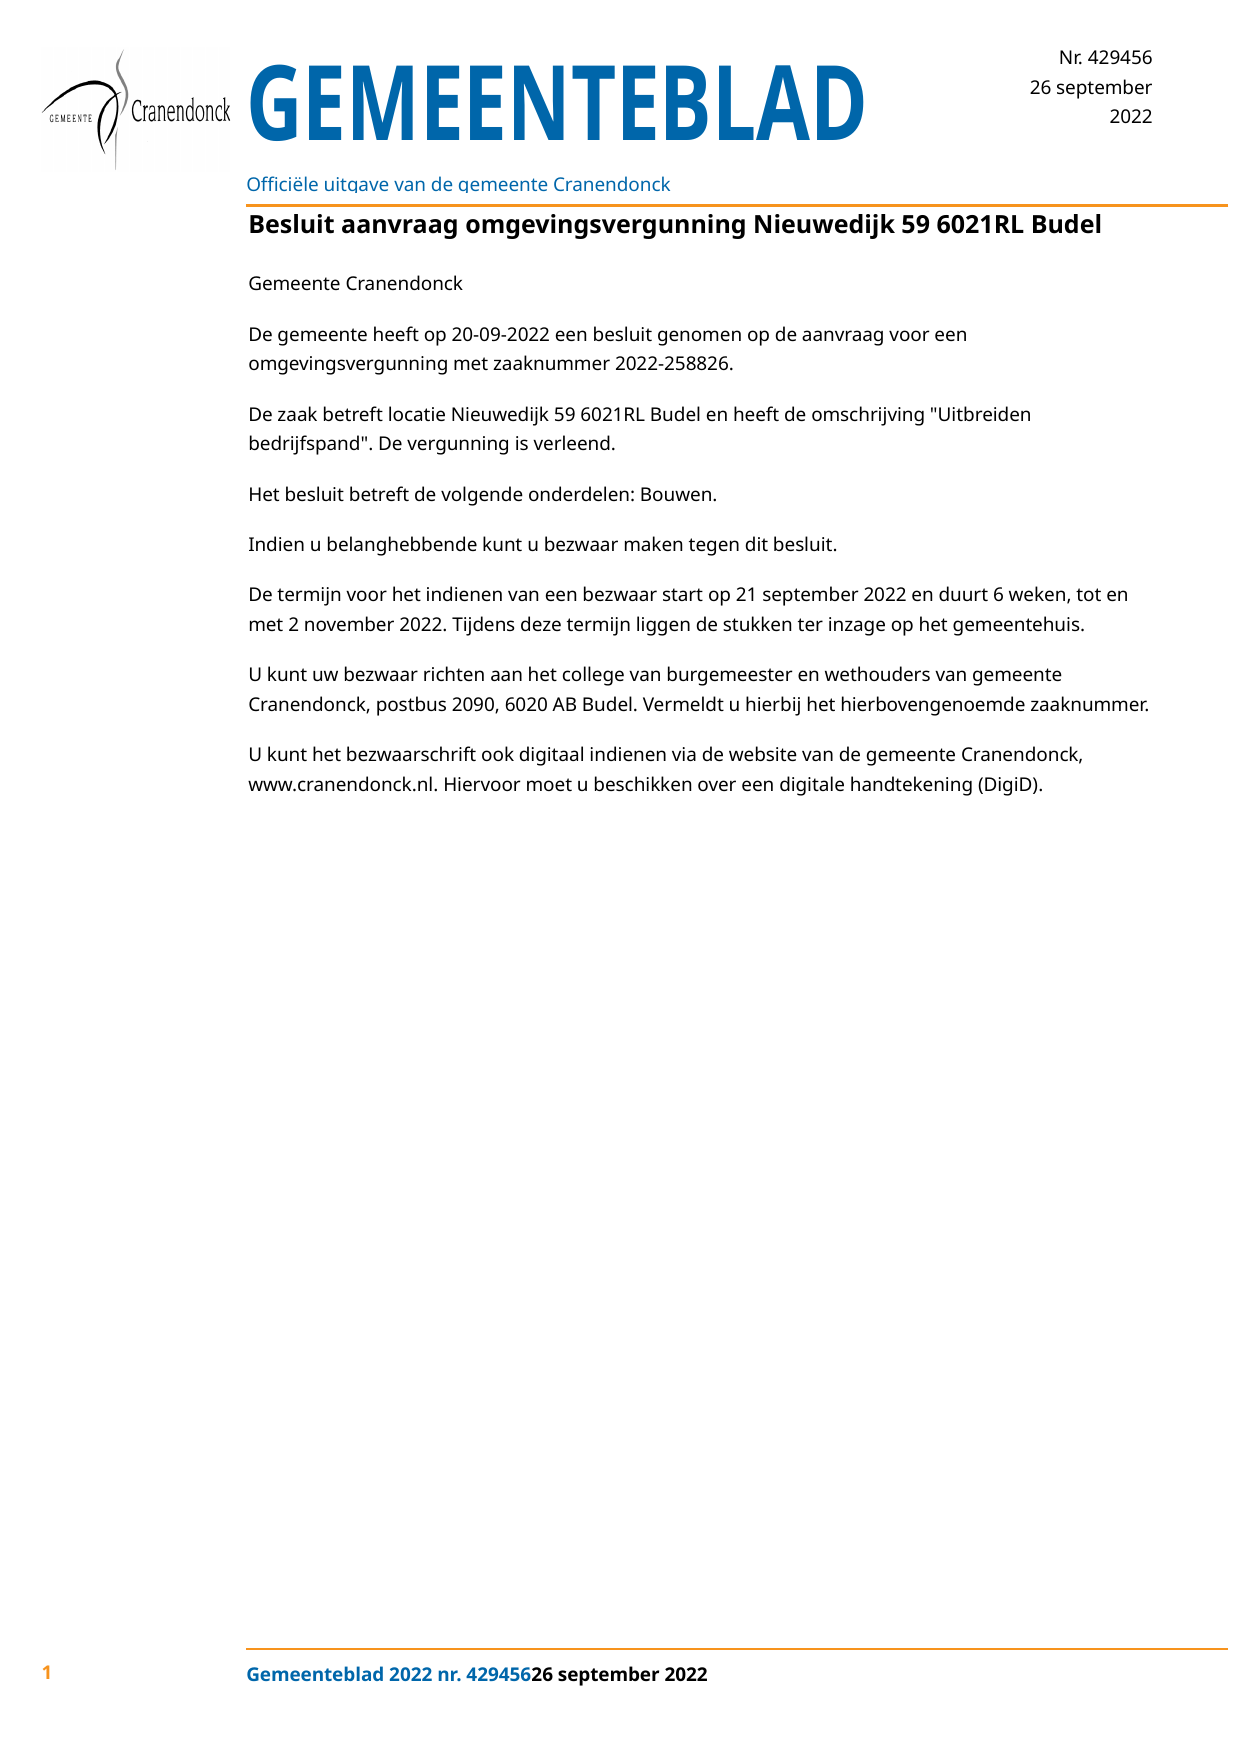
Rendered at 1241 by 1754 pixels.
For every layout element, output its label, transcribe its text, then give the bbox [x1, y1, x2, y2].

text Indien u belanghebbende kunt u bezwaar maken tegen dit besluit. [248, 531, 1152, 557]
text Het besluit betreft de volgende onderdelen: Bouwen. [248, 481, 1152, 506]
text Gemeente Cranendonck [248, 270, 1152, 296]
text De zaak betreft locatie Nieuwedijk 59 6021RL Budel en heeft de omschrijving "Uitbreiden bedrijfspand". De vergunning is verleend. [248, 401, 1152, 456]
text Besluit aanvraag omgevingsvergunning Nieuwedijk 59 6021RL Budel [248, 207, 1152, 241]
text De gemeente heeft op 20-09-2022 een besluit genomen op de aanvraag voor een omgevingsvergunning met zaaknummer 2022-258826. [248, 321, 1152, 376]
text De termijn voor het indienen van een bezwaar start op 21 september 2022 en duurt 6 weken, tot en met 2 november 2022. Tijdens deze termijn liggen de stukken ter inzage op het gemeentehuis. [248, 582, 1152, 637]
text U kunt het bezwaarschrift ook digitaal indienen via de website van de gemeente Cranendonck, www.cranendonck.nl. Hiervoor moet u beschikken over een digitale handtekening (DigiD). [248, 742, 1152, 797]
picture [41, 47, 231, 172]
text U kunt uw bezwaar richten aan het college van burgemeester en wethouders van gemeente Cranendonck, postbus 2090, 6020 AB Budel. Vermeldt u hierbij het hierbovengenoemde zaaknummer. [248, 662, 1152, 717]
